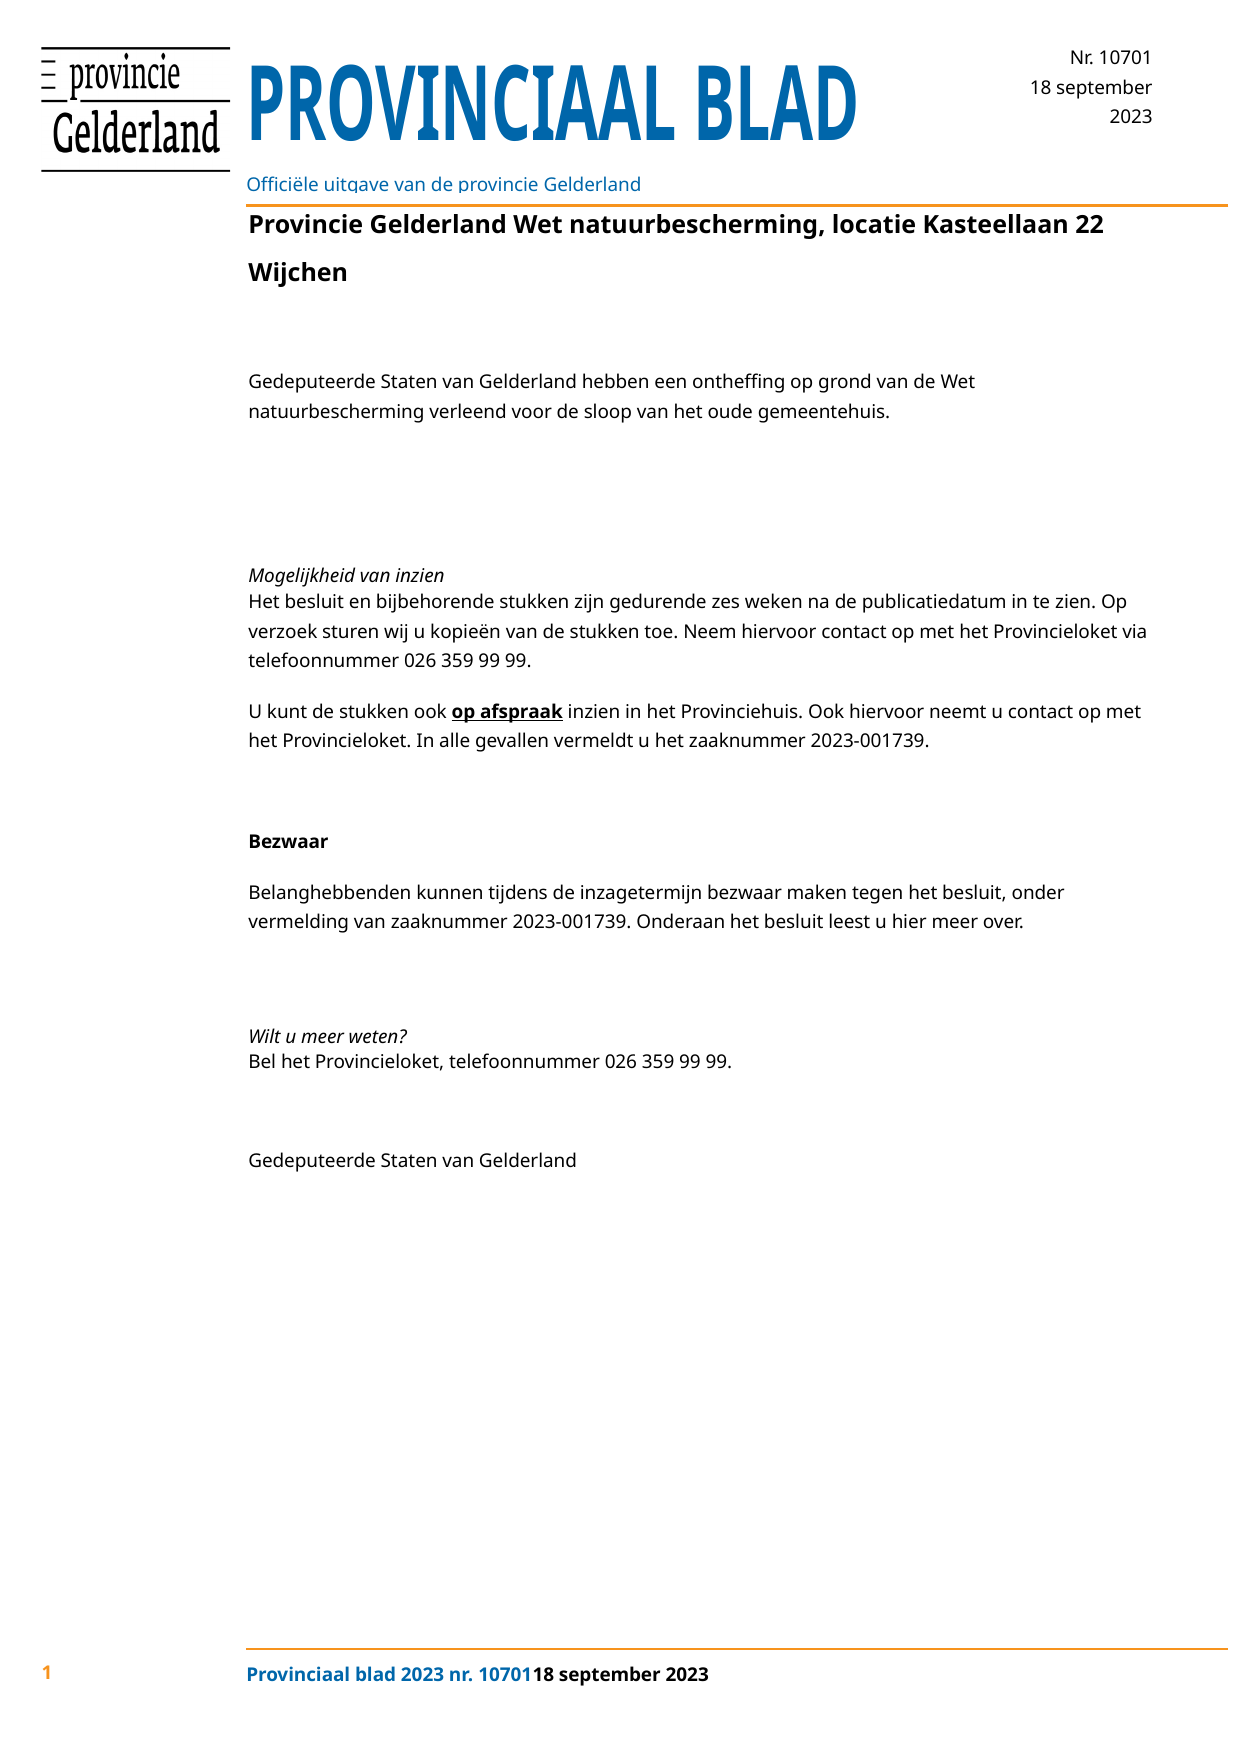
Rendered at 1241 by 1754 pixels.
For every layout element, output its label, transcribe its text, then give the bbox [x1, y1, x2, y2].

text Het besluit en bijbehorende stukken zijn gedurende zes weken na de publicatiedatum in te zien. Op verzoek sturen wij u kopieën van de stukken toe. Neem hiervoor contact op met het Provincieloket via telefoonnummer 026 359 99 99. [248, 588, 1152, 673]
text Bezwaar [248, 828, 1152, 854]
text Gedeputeerde Staten van Gelderland hebben een ontheffing op grond van de Wet natuurbescherming verleend voor de sloop van het oude gemeentehuis. [248, 368, 1152, 424]
text Gedeputeerde Staten van Gelderland [248, 1147, 1152, 1172]
picture [41, 47, 231, 172]
text Wilt u meer weten? [248, 1023, 1152, 1048]
text Provincie Gelderland Wet natuurbescherming, locatie Kasteellaan 22 Wijchen [248, 207, 1152, 288]
text Belanghebbenden kunnen tijdens de inzagetermijn bezwaar maken tegen het besluit, onder vermelding van zaaknummer 2023-001739. Onderaan het besluit leest u hier meer over. [248, 879, 1152, 934]
text U kunt de stukken ook op afspraak inzien in het Provinciehuis. Ook hiervoor neemt u contact op met het Provincieloket. In alle gevallen vermeldt u het zaaknummer 2023-001739. [248, 698, 1152, 753]
text Bel het Provincieloket, telefoonnummer 026 359 99 99. [248, 1048, 1152, 1074]
text Mogelijkheid van inzien [248, 563, 1152, 588]
